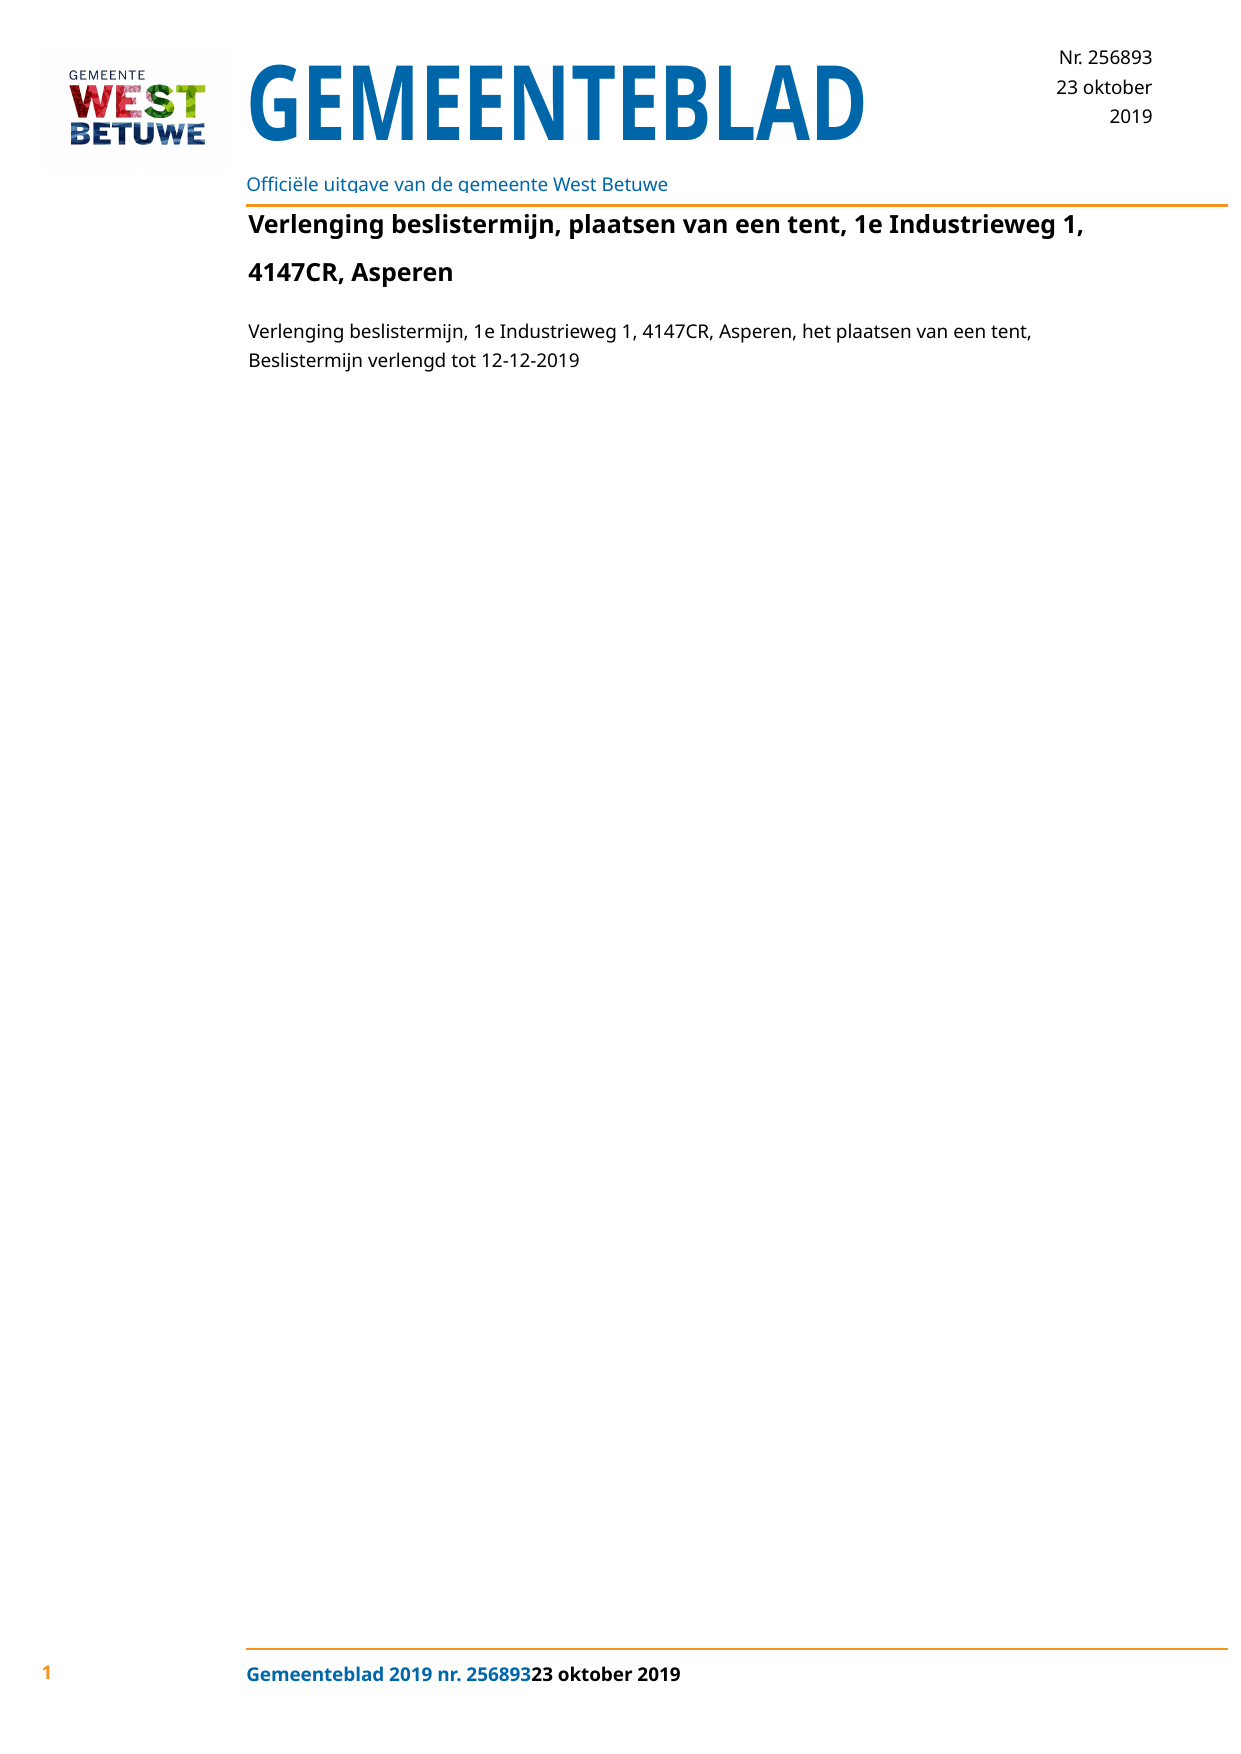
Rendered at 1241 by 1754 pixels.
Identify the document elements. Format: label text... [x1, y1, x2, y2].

text Verlenging beslistermijn, plaatsen van een tent, 1e Industrieweg 1, 4147CR, Asperen [248, 207, 1152, 288]
text Verlenging beslistermijn, 1e Industrieweg 1, 4147CR, Asperen, het plaatsen van een tent, Beslistermijn verlengd tot 12-12-2019 [248, 318, 1152, 373]
picture [41, 47, 231, 172]
